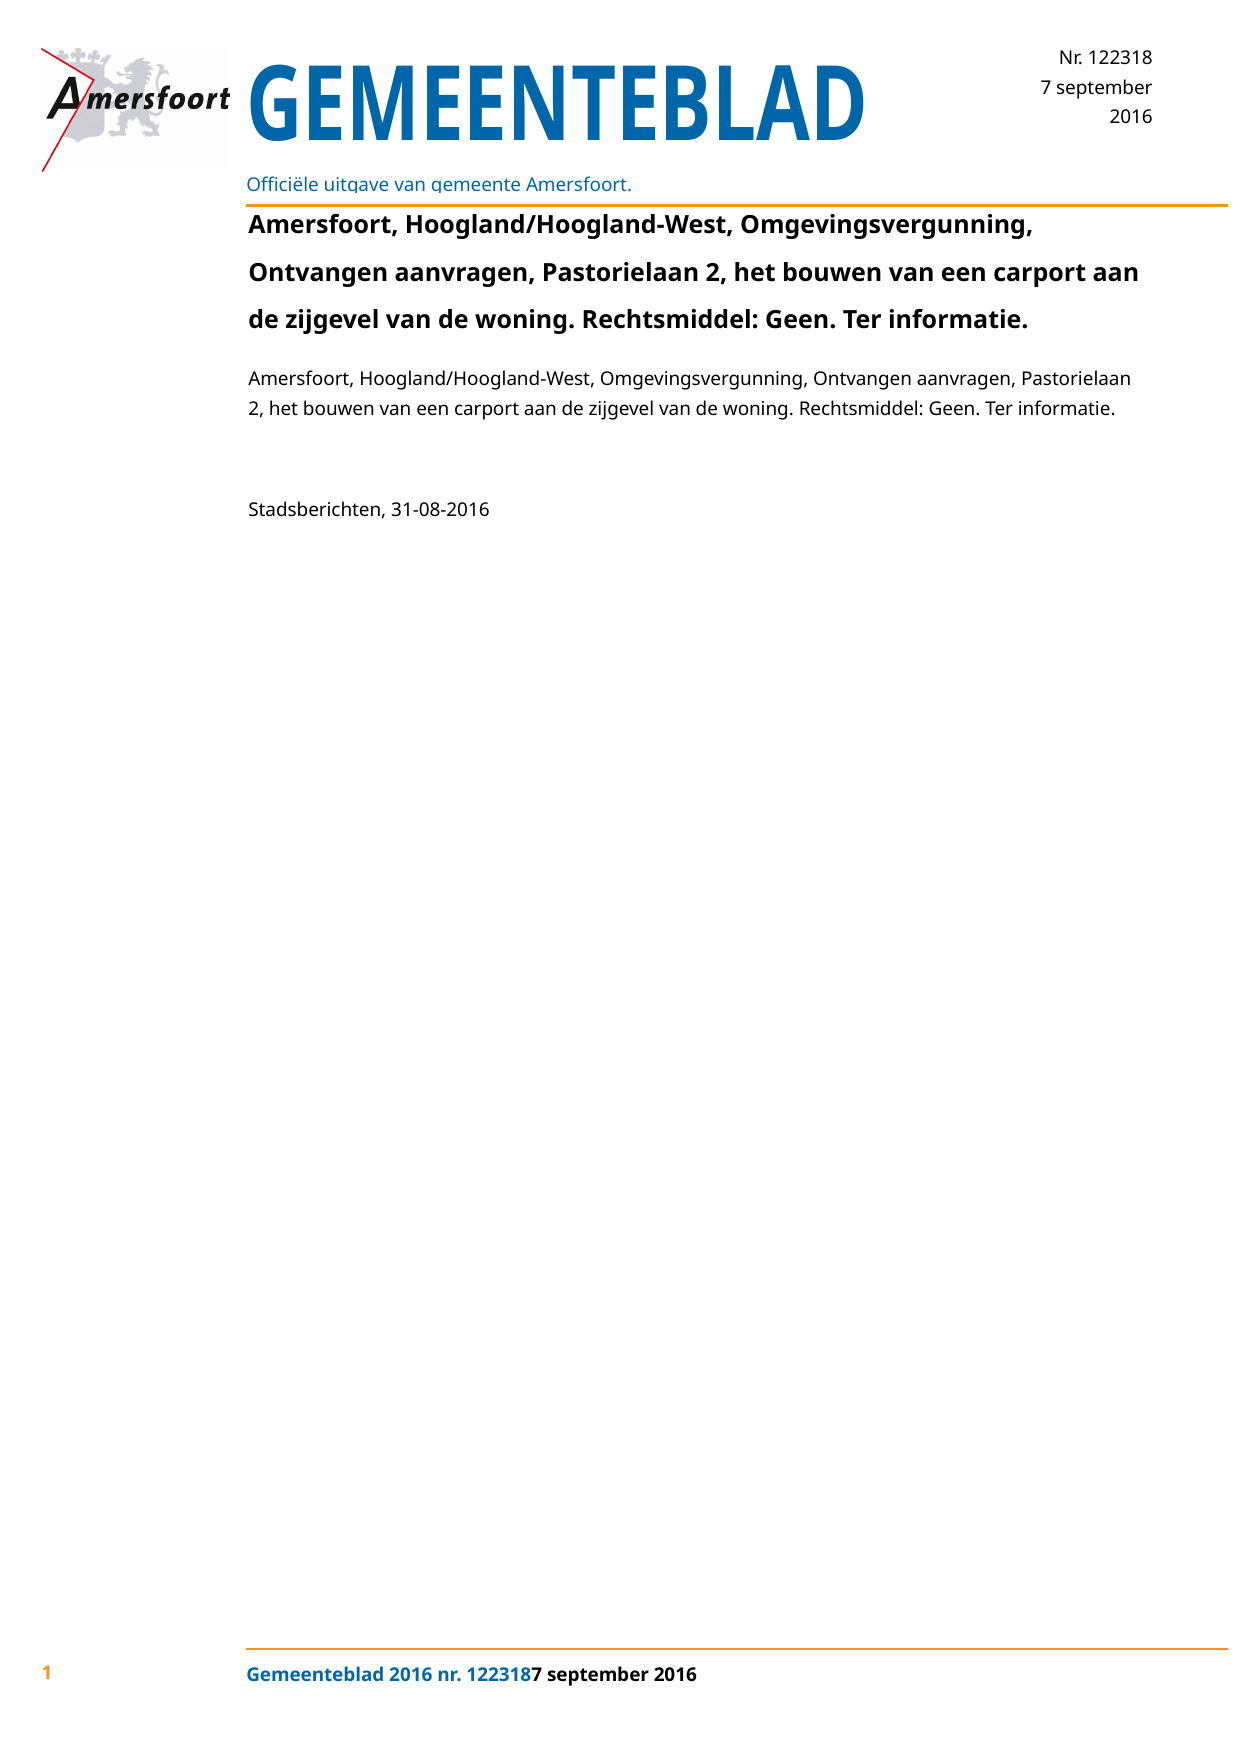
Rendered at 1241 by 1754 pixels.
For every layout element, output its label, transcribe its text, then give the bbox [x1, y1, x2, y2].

picture [41, 47, 231, 172]
text Amersfoort, Hoogland/Hoogland-West, Omgevingsvergunning, Ontvangen aanvragen, Pastorielaan 2, het bouwen van een carport aan de zijgevel van de woning. Rechtsmiddel: Geen. Ter informatie. [248, 207, 1152, 336]
text Stadsberichten, 31-08-2016 [248, 496, 1152, 522]
text Amersfoort, Hoogland/Hoogland-West, Omgevingsvergunning, Ontvangen aanvragen, Pastorielaan 2, het bouwen van een carport aan de zijgevel van de woning. Rechtsmiddel: Geen. Ter informatie. [248, 366, 1152, 421]
